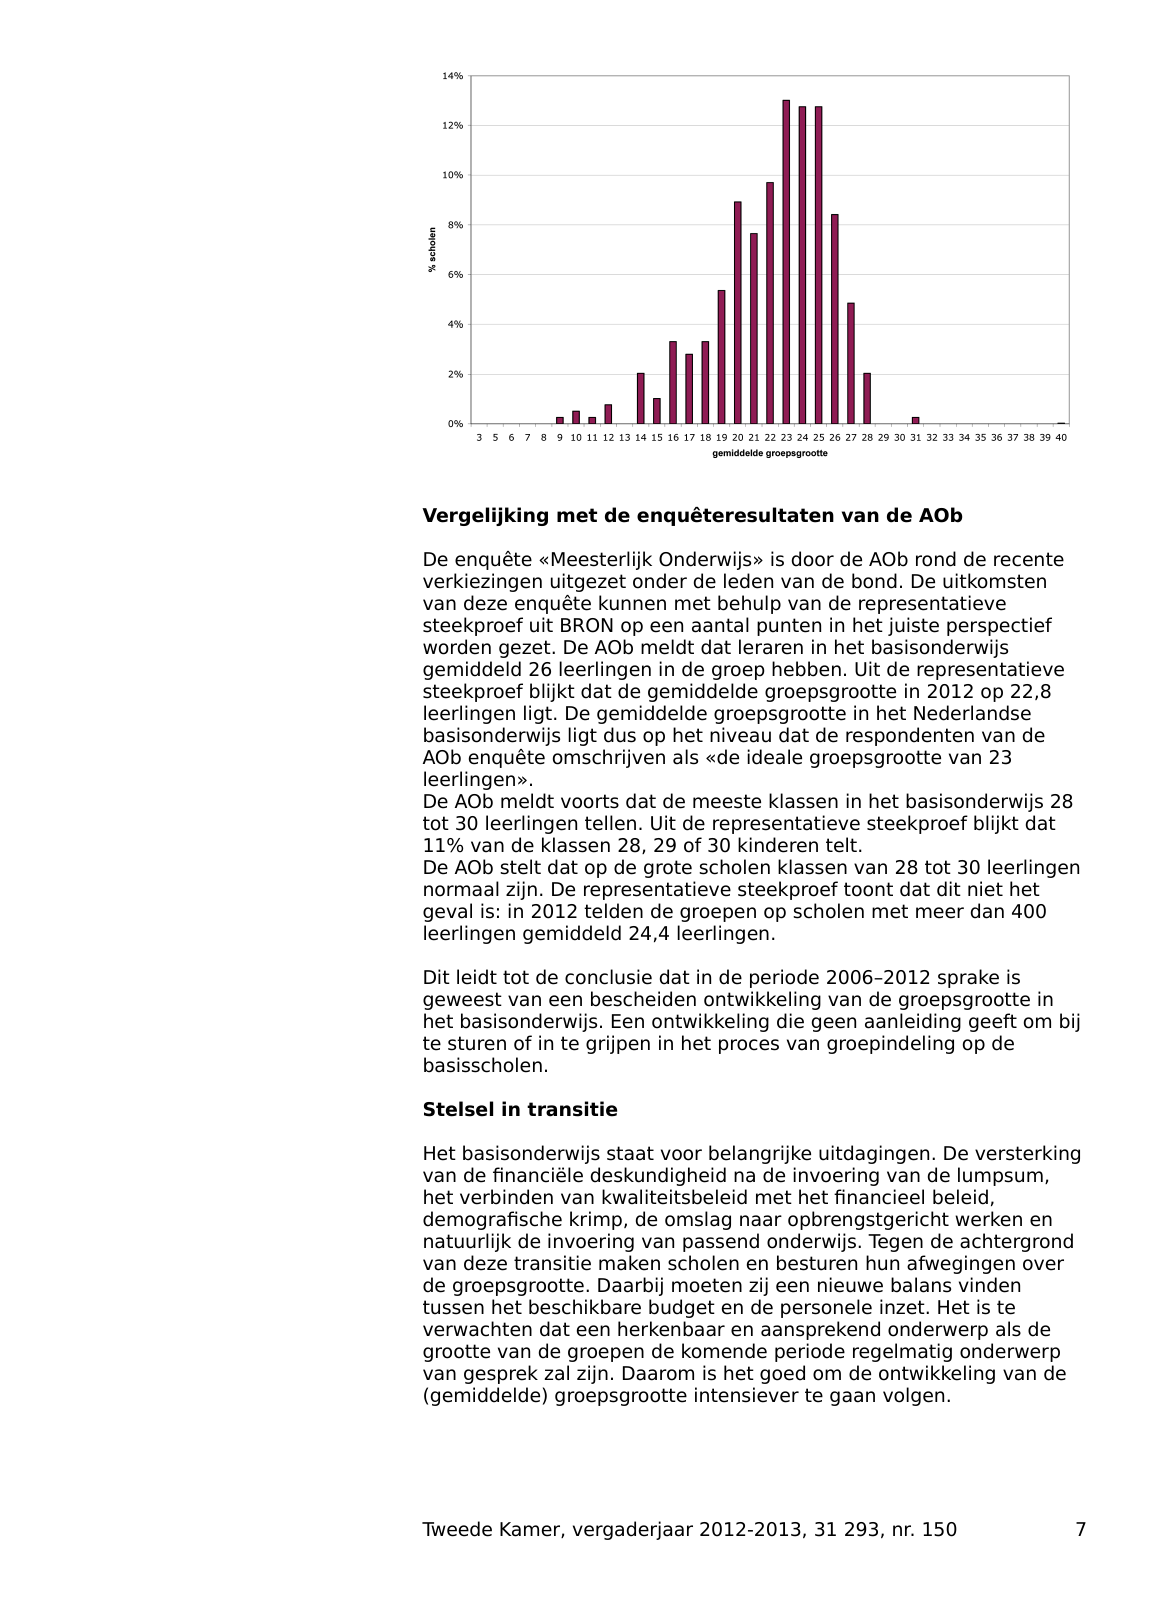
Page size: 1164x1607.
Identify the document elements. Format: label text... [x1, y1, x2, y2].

subtitle Vergelijking met de enquêteresultaten van de AOb [422, 505, 1087, 527]
text De AOb stelt dat op de grote scholen klassen van 28 tot 30 leerlingen normaal zijn. De representatieve steekproef toont dat dit niet het geval is: in 2012 telden de groepen op scholen met meer dan 400 leerlingen gemiddeld 24,4 leerlingen. [422, 857, 1087, 944]
picture [422, 59, 1072, 461]
text Dit leidt tot de conclusie dat in de periode 2006–2012 sprake is geweest van een bescheiden ontwikkeling van de groepsgrootte in het basisonderwijs. Een ontwikkeling die geen aanleiding geeft om bij te sturen of in te grijpen in het proces van groepindeling op de basisscholen. [422, 967, 1087, 1077]
text De enquête «Meesterlijk Onderwijs» is door de AOb rond de recente verkiezingen uitgezet onder de leden van de bond. De uitkomsten van deze enquête kunnen met behulp van de representatieve steekproef uit BRON op een aantal punten in het juiste perspectief worden gezet. De AOb meldt dat leraren in het basisonderwijs gemiddeld 26 leerlingen in de groep hebben. Uit de representatieve steekproef blijkt dat de gemiddelde groepsgrootte in 2012 op 22,8 leerlingen ligt. De gemiddelde groepsgrootte in het Nederlandse basisonderwijs ligt dus op het niveau dat de respondenten van de AOb enquête omschrijven als «de ideale groepsgrootte van 23 leerlingen». [422, 549, 1087, 791]
text De AOb meldt voorts dat de meeste klassen in het basisonderwijs 28 tot 30 leerlingen tellen. Uit de representatieve steekproef blijkt dat 11% van de klassen 28, 29 of 30 kinderen telt. [422, 791, 1087, 857]
text Het basisonderwijs staat voor belangrijke uitdagingen. De versterking van de financiële deskundigheid na de invoering van de lumpsum, het verbinden van kwaliteitsbeleid met het financieel beleid, demografische krimp, de omslag naar opbrengstgericht werken en natuurlijk de invoering van passend onderwijs. Tegen de achtergrond van deze transitie maken scholen en besturen hun afwegingen over de groepsgrootte. Daarbij moeten zij een nieuwe balans vinden tussen het beschikbare budget en de personele inzet. Het is te verwachten dat een herkenbaar en aansprekend onderwerp als de grootte van de groepen de komende periode regelmatig onderwerp van gesprek zal zijn. Daarom is het goed om de ontwikkeling van de (gemiddelde) groepsgrootte intensiever te gaan volgen. [422, 1143, 1087, 1407]
subtitle Stelsel in transitie [422, 1099, 1087, 1121]
